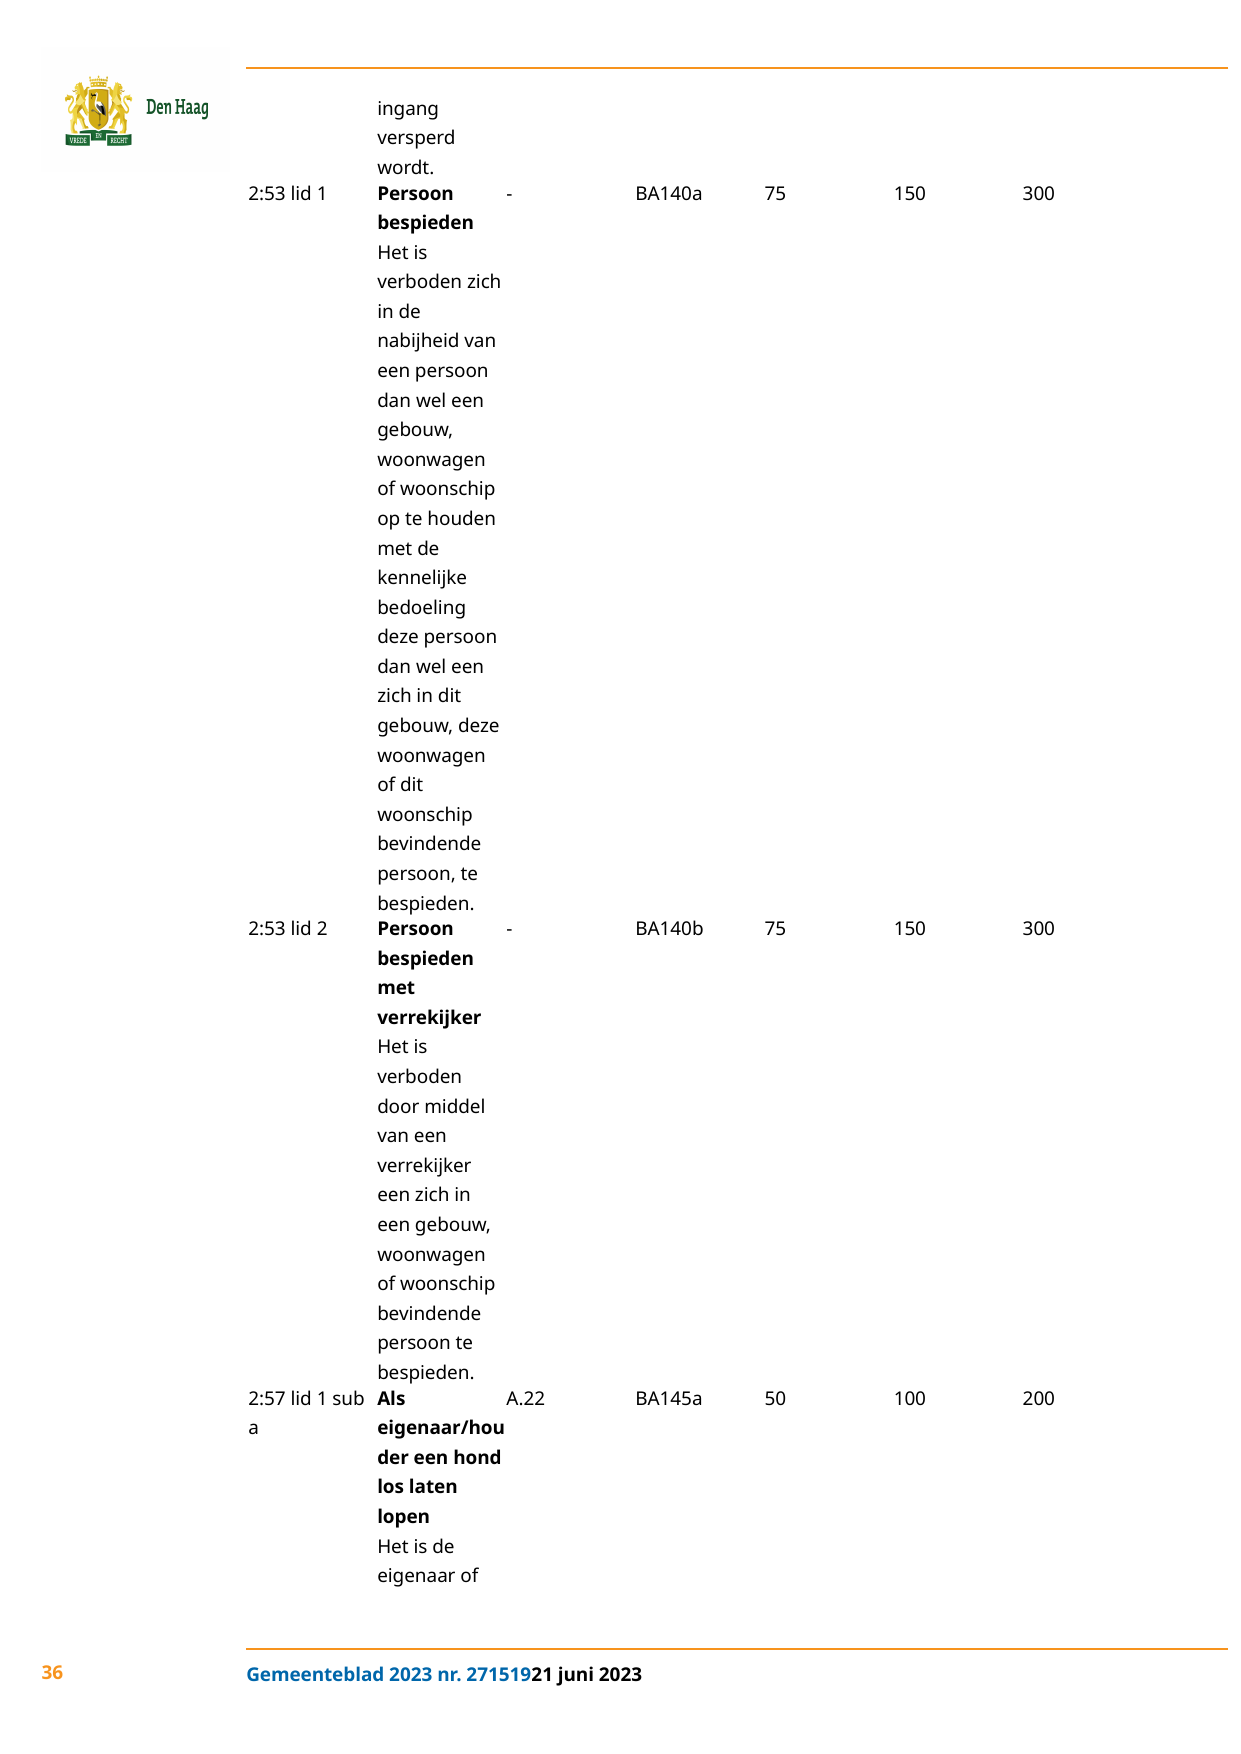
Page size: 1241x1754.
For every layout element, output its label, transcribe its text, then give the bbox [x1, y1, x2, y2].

table_cell [635, 95, 764, 180]
table_cell 75 [764, 180, 893, 915]
table_cell BA140a [635, 180, 764, 915]
table_cell [248, 95, 377, 180]
table_cell 100 [894, 1385, 1022, 1588]
table_cell Persoon bespieden met verrekijker Het is verboden door middel van een verrekijker een zich in een gebouw, woonwagen of woonschip bevindende persoon te bespieden. [377, 915, 506, 1385]
table_cell 2:57 lid 1 sub a [248, 1385, 377, 1588]
table_cell Als eigenaar/houder een hond los laten lopen Het is de eigenaar of [377, 1385, 506, 1588]
table_cell - [506, 95, 635, 180]
table_cell 200 [1023, 1385, 1152, 1588]
table_cell 150 [894, 915, 1022, 1385]
table_cell BA145a [635, 1385, 764, 1588]
table_cell [764, 95, 893, 180]
table_cell 150 [894, 180, 1022, 915]
table_cell 2:53 lid 2 [248, 915, 377, 1385]
table_cell - [506, 915, 635, 1385]
table_cell [1023, 95, 1152, 180]
table_cell 300 [1023, 180, 1152, 915]
table_cell 300 [1023, 915, 1152, 1385]
table_cell BA140b [635, 915, 764, 1385]
table_cell 2:53 lid 1 [248, 180, 377, 915]
table_cell 75 [764, 915, 893, 1385]
table_cell A.22 [506, 1385, 635, 1588]
picture [41, 47, 231, 172]
table_cell - [506, 180, 635, 915]
table_cell Persoon bespieden Het is verboden zich in de nabijheid van een persoon dan wel een gebouw, woonwagen of woonschip op te houden met de kennelijke bedoeling deze persoon dan wel een zich in dit gebouw, deze woonwagen of dit woonschip bevindende persoon, te bespieden. [377, 180, 506, 915]
table_cell 50 [764, 1385, 893, 1588]
table_cell ingang versperd wordt. [377, 95, 506, 180]
table_cell [894, 95, 1022, 180]
